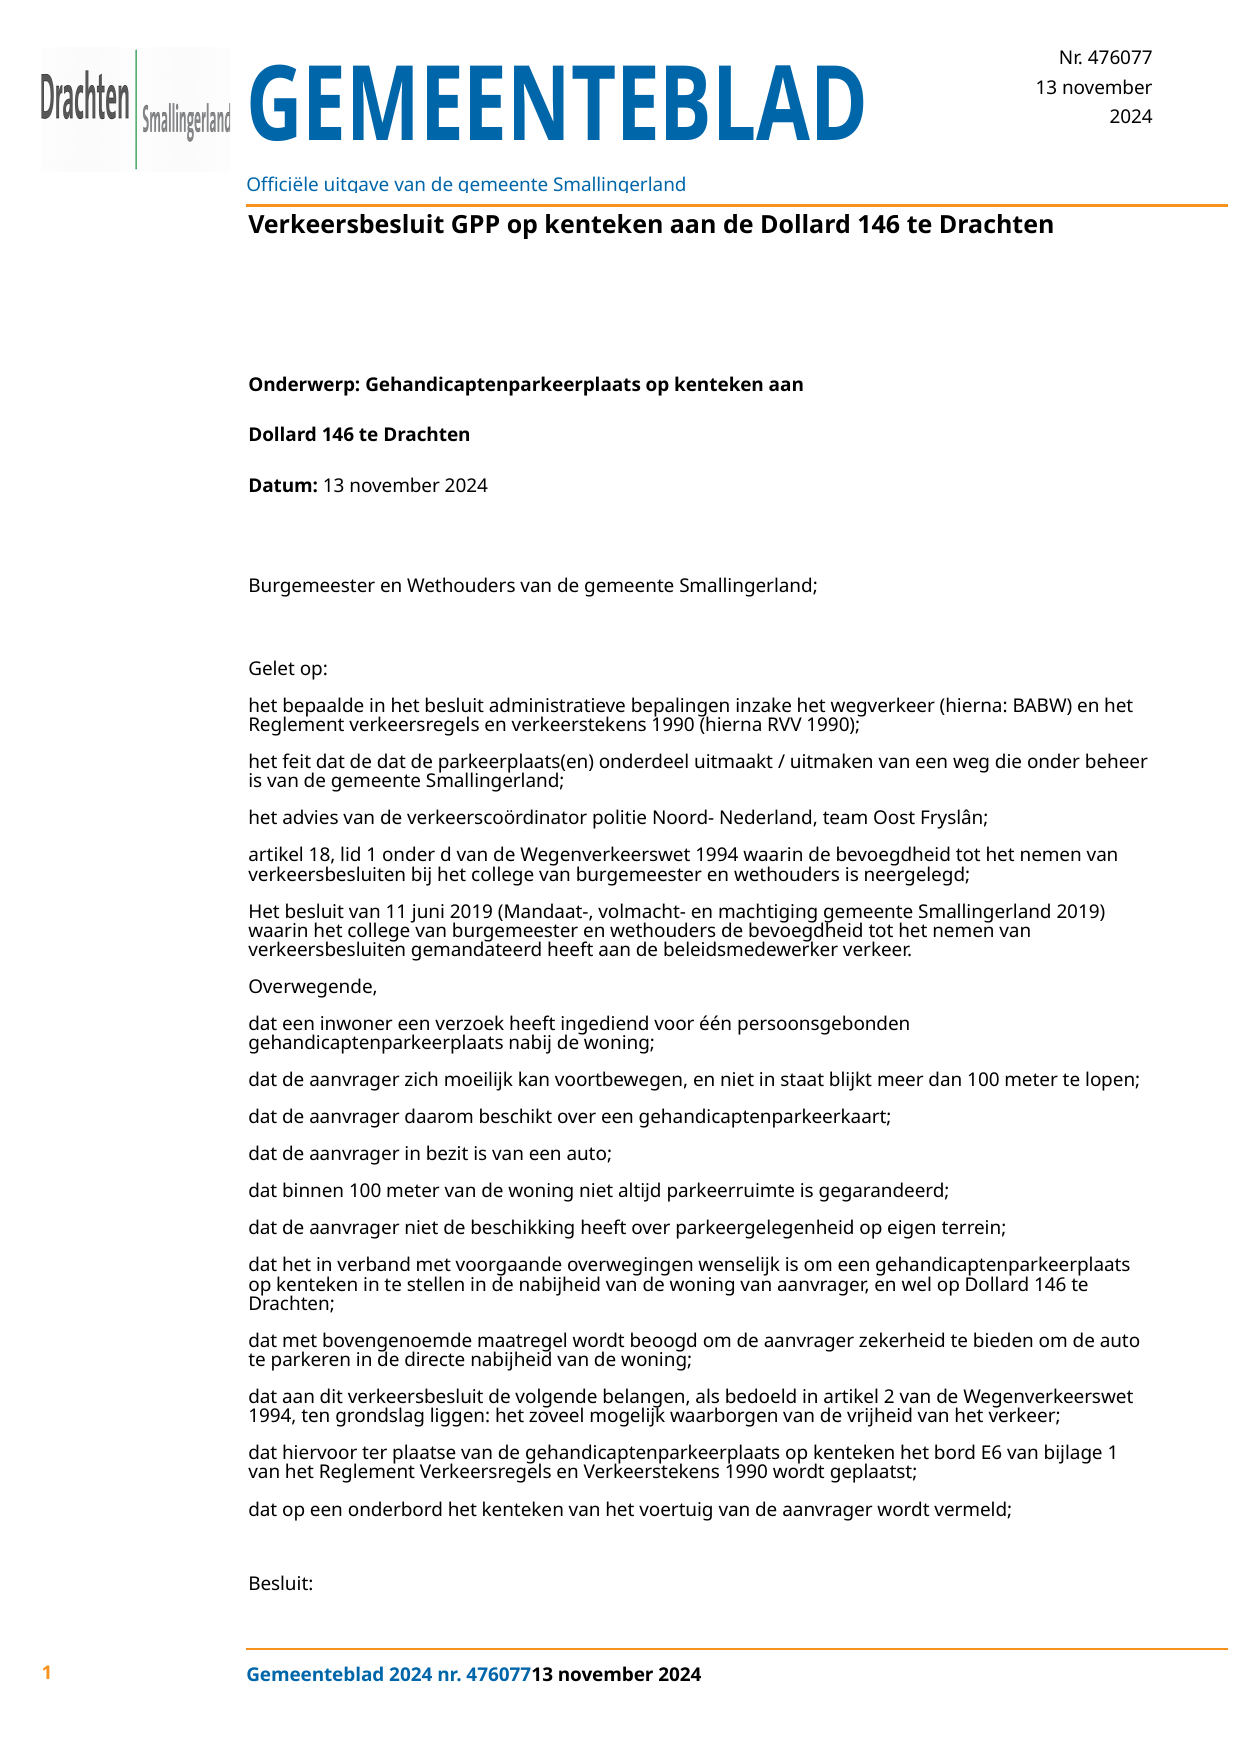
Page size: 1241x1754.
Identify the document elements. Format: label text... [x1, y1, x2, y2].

text Overwegende, [248, 978, 1152, 997]
text dat binnen 100 meter van de woning niet altijd parkeerruimte is gegarandeerd; [248, 1182, 1152, 1202]
picture [41, 47, 231, 172]
text Onderwerp: Gehandicaptenparkeerplaats op kenteken aan [248, 371, 1152, 397]
text dat op een onderbord het kenteken van het voertuig van de aanvrager wordt vermeld; [248, 1501, 1152, 1520]
text Gelet op: [248, 660, 1152, 679]
text dat aan dit verkeersbesluit de volgende belangen, als bedoeld in artikel 2 van de Wegenverkeerswet 1994, ten grondslag liggen: het zoveel mogelijk waarborgen van de vrijheid van het verkeer; [248, 1388, 1152, 1427]
text Verkeersbesluit GPP op kenteken aan de Dollard 146 te Drachten [248, 207, 1152, 241]
text het advies van de verkeerscoördinator politie Noord- Nederland, team Oost Fryslân; [248, 809, 1152, 829]
text dat hiervoor ter plaatse van de gehandicaptenparkeerplaats op kenteken het bord E6 van bijlage 1 van het Reglement Verkeersregels en Verkeerstekens 1990 wordt geplaatst; [248, 1444, 1152, 1483]
text dat een inwoner een verzoek heeft ingediend voor één persoonsgebonden gehandicaptenparkeerplaats nabij de woning; [248, 1015, 1152, 1054]
text dat de aanvrager in bezit is van een auto; [248, 1145, 1152, 1164]
text Datum: 13 november 2024 [248, 472, 1152, 498]
text het bepaalde in het besluit administratieve bepalingen inzake het wegverkeer (hierna: BABW) en het Reglement verkeersregels en verkeerstekens 1990 (hierna RVV 1990); [248, 697, 1152, 735]
text Besluit: [248, 1574, 1152, 1594]
text dat met bovengenoemde maatregel wordt beoogd om de aanvrager zekerheid te bieden om de auto te parkeren in de directe nabijheid van de woning; [248, 1332, 1152, 1370]
text dat de aanvrager daarom beschikt over een gehandicaptenparkeerkaart; [248, 1108, 1152, 1128]
text Burgemeester en Wethouders van de gemeente Smallingerland; [248, 573, 1152, 598]
text Het besluit van 11 juni 2019 (Mandaat-, volmacht- en machtiging gemeente Smallingerland 2019) waarin het college van burgemeester en wethouders de bevoegdheid tot het nemen van verkeersbesluiten gemandateerd heeft aan de beleidsmedewerker verkeer. [248, 903, 1152, 960]
text artikel 18, lid 1 onder d van de Wegenverkeerswet 1994 waarin de bevoegdheid tot het nemen van verkeersbesluiten bij het college van burgemeester en wethouders is neergelegd; [248, 846, 1152, 885]
text Dollard 146 te Drachten [248, 421, 1152, 447]
text dat het in verband met voorgaande overwegingen wenselijk is om een gehandicaptenparkeerplaats op kenteken in te stellen in de nabijheid van de woning van aanvrager, en wel op Dollard 146 te Drachten; [248, 1256, 1152, 1314]
text dat de aanvrager niet de beschikking heeft over parkeergelegenheid op eigen terrein; [248, 1219, 1152, 1238]
text dat de aanvrager zich moeilijk kan voortbewegen, en niet in staat blijkt meer dan 100 meter te lopen; [248, 1071, 1152, 1091]
text het feit dat de dat de parkeerplaats(en) onderdeel uitmaakt / uitmaken van een weg die onder beheer is van de gemeente Smallingerland; [248, 753, 1152, 792]
